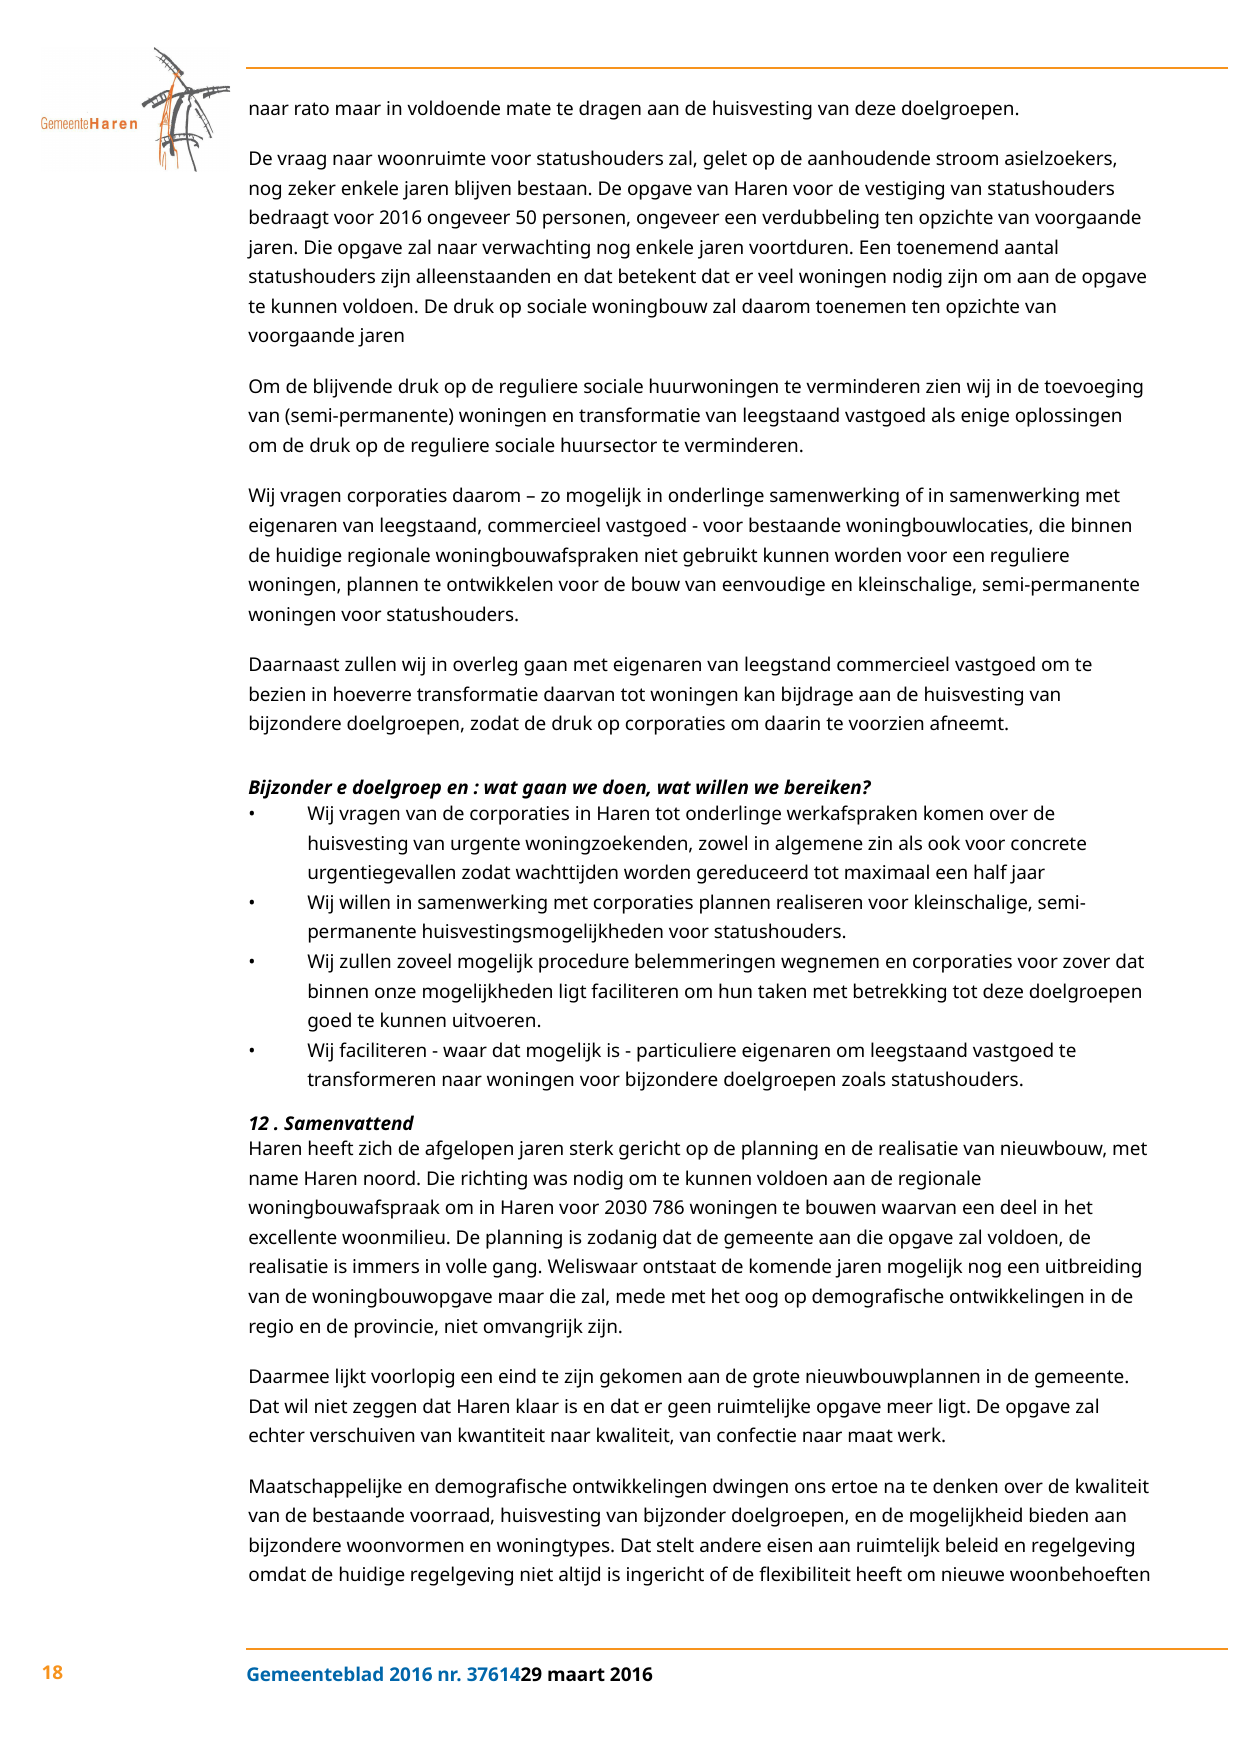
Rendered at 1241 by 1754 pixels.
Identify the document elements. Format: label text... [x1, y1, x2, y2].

text De vraag naar woonruimte voor statushouders zal, gelet op de aanhoudende stroom asielzoekers, nog zeker enkele jaren blijven bestaan. De opgave van Haren voor de vestiging van statushouders bedraagt voor 2016 ongeveer 50 personen, ongeveer een verdubbeling ten opzichte van voorgaande jaren. Die opgave zal naar verwachting nog enkele jaren voortduren. Een toenemend aantal statushouders zijn alleenstaanden en dat betekent dat er veel woningen nodig zijn om aan de opgave te kunnen voldoen. De druk op sociale woningbouw zal daarom toenemen ten opzichte van voorgaande jaren [248, 145, 1152, 348]
picture [41, 47, 231, 172]
text 12 . Samenvattend [248, 1110, 1152, 1135]
text Wij vragen corporaties daarom – zo mogelijk in onderlinge samenwerking of in samenwerking met eigenaren van leegstaand, commercieel vastgoed - voor bestaande woningbouwlocaties, die binnen de huidige regionale woningbouwafspraken niet gebruikt kunnen worden voor een reguliere woningen, plannen te ontwikkelen voor de bouw van eenvoudige en kleinschalige, semi-permanente woningen voor statushouders. [248, 483, 1152, 627]
list Wij vragen van de corporaties in Haren tot onderlinge werkafspraken komen over de huisvesting van urgente woningzoekenden, zowel in algemene zin als ook voor concrete urgentiegevallen zodat wachttijden worden gereduceerd tot maximaal een half jaar [248, 800, 1152, 885]
list Wij faciliteren - waar dat mogelijk is - particuliere eigenaren om leegstaand vastgoed te transformeren naar woningen voor bijzondere doelgroepen zoals statushouders. [248, 1037, 1152, 1092]
text Daarmee lijkt voorlopig een eind te zijn gekomen aan de grote nieuwbouwplannen in de gemeente. Dat wil niet zeggen dat Haren klaar is en dat er geen ruimtelijke opgave meer ligt. De opgave zal echter verschuiven van kwantiteit naar kwaliteit, van confectie naar maat werk. [248, 1363, 1152, 1448]
text Bijzonder e doelgroep en : wat gaan we doen, wat willen we bereiken? [248, 774, 1152, 800]
text naar rato maar in voldoende mate te dragen aan de huisvesting van deze doelgroepen. [248, 95, 1152, 121]
text Om de blijvende druk op de reguliere sociale huurwoningen te verminderen zien wij in de toevoeging van (semi-permanente) woningen en transformatie van leegstaand vastgoed als enige oplossingen om de druk op de reguliere sociale huursector te verminderen. [248, 373, 1152, 458]
text Daarnaast zullen wij in overleg gaan met eigenaren van leegstand commercieel vastgoed om te bezien in hoeverre transformatie daarvan tot woningen kan bijdrage aan de huisvesting van bijzondere doelgroepen, zodat de druk op corporaties om daarin te voorzien afneemt. [248, 651, 1152, 736]
list Wij willen in samenwerking met corporaties plannen realiseren voor kleinschalige, semi-permanente huisvestingsmogelijkheden voor statushouders. [248, 889, 1152, 944]
text Maatschappelijke en demografische ontwikkelingen dwingen ons ertoe na te denken over de kwaliteit van de bestaande voorraad, huisvesting van bijzonder doelgroepen, en de mogelijkheid bieden aan bijzondere woonvormen en woningtypes. Dat stelt andere eisen aan ruimtelijk beleid en regelgeving omdat de huidige regelgeving niet altijd is ingericht of de flexibiliteit heeft om nieuwe woonbehoeften [248, 1473, 1152, 1587]
list Wij zullen zoveel mogelijk procedure belemmeringen wegnemen en corporaties voor zover dat binnen onze mogelijkheden ligt faciliteren om hun taken met betrekking tot deze doelgroepen goed te kunnen uitvoeren. [248, 948, 1152, 1033]
text Haren heeft zich de afgelopen jaren sterk gericht op de planning en de realisatie van nieuwbouw, met name Haren noord. Die richting was nodig om te kunnen voldoen aan de regionale woningbouwafspraak om in Haren voor 2030 786 woningen te bouwen waarvan een deel in het excellente woonmilieu. De planning is zodanig dat de gemeente aan die opgave zal voldoen, de realisatie is immers in volle gang. Weliswaar ontstaat de komende jaren mogelijk nog een uitbreiding van de woningbouwopgave maar die zal, mede met het oog op demografische ontwikkelingen in de regio en de provincie, niet omvangrijk zijn. [248, 1135, 1152, 1339]
